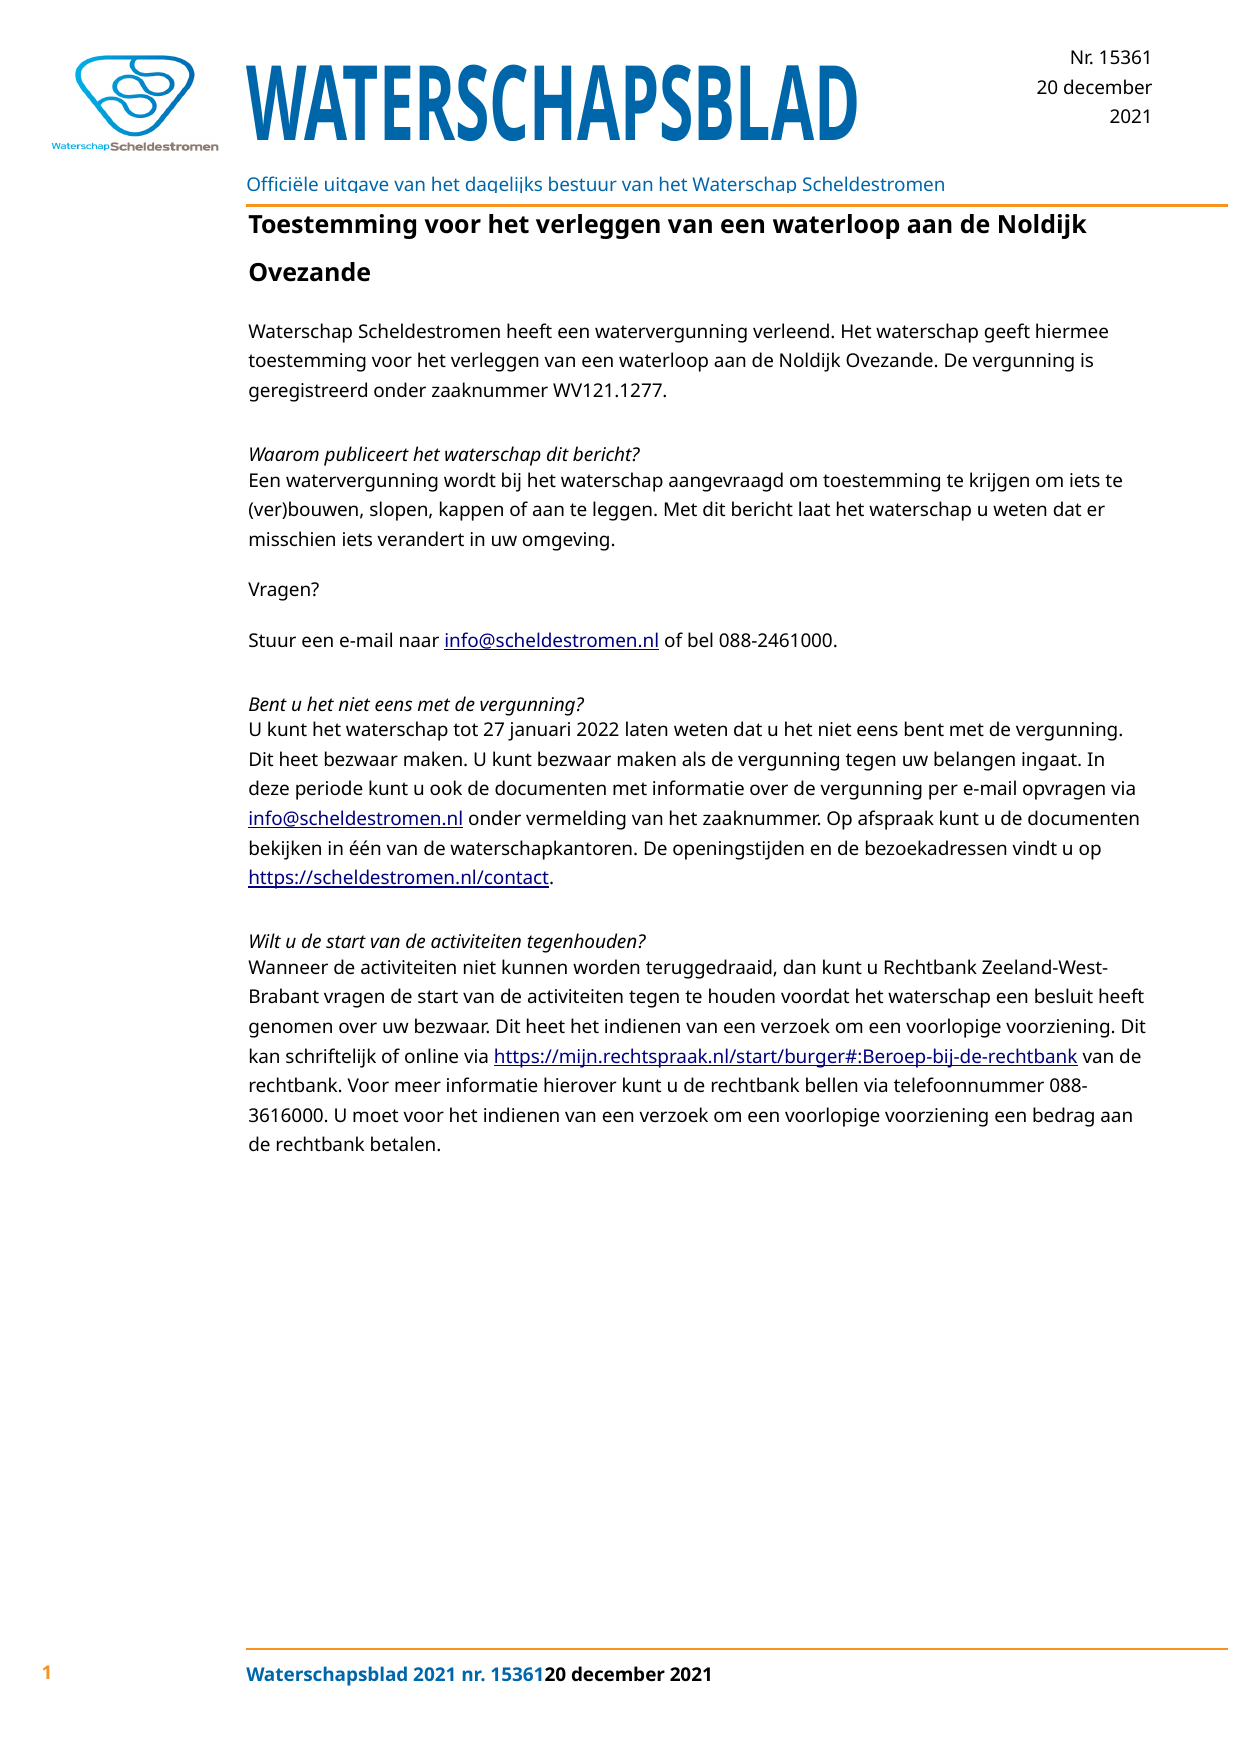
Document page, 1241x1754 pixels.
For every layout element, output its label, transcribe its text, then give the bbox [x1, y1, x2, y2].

text Een watervergunning wordt bij het waterschap aangevraagd om toestemming te krijgen om iets te (ver)bouwen, slopen, kappen of aan te leggen. Met dit bericht laat het waterschap u weten dat er misschien iets verandert in uw omgeving. [248, 467, 1152, 552]
text Wilt u de start van de activiteiten tegenhouden? [248, 928, 1152, 954]
text Toestemming voor het verleggen van een waterloop aan de Noldijk Ovezande [248, 207, 1152, 288]
text Waterschap Scheldestromen heeft een watervergunning verleend. Het waterschap geeft hiermee toestemming voor het verleggen van een waterloop aan de Noldijk Ovezande. De vergunning is geregistreerd onder zaaknummer WV121.1277. [248, 318, 1152, 403]
text U kunt het waterschap tot 27 januari 2022 laten weten dat u het niet eens bent met de vergunning. Dit heet bezwaar maken. U kunt bezwaar maken als de vergunning tegen uw belangen ingaat. In deze periode kunt u ook de documenten met informatie over de vergunning per e-mail opvragen via info@scheldestromen.nl onder vermelding van het zaaknummer. Op afspraak kunt u de documenten bekijken in één van de waterschapkantoren. De openingstijden en de bezoekadressen vindt u op https://scheldestromen.nl/contact. [248, 716, 1152, 890]
text Waarom publiceert het waterschap dit bericht? [248, 441, 1152, 467]
picture [41, 47, 231, 172]
text Wanneer de activiteiten niet kunnen worden teruggedraaid, dan kunt u Rechtbank Zeeland-West-Brabant vragen de start van de activiteiten tegen te houden voordat het waterschap een besluit heeft genomen over uw bezwaar. Dit heet het indienen van een verzoek om een voorlopige voorziening. Dit kan schriftelijk of online via https://mijn.rechtspraak.nl/start/burger#:Beroep-bij-de-rechtbank van de rechtbank. Voor meer informatie hierover kunt u de rechtbank bellen via telefoonnummer 088-3616000. U moet voor het indienen van een verzoek om een voorlopige voorziening een bedrag aan de rechtbank betalen. [248, 954, 1152, 1157]
text Vragen? [248, 576, 1152, 602]
text Stuur een e-mail naar info@scheldestromen.nl of bel 088-2461000. [248, 627, 1152, 652]
text Bent u het niet eens met de vergunning? [248, 691, 1152, 716]
